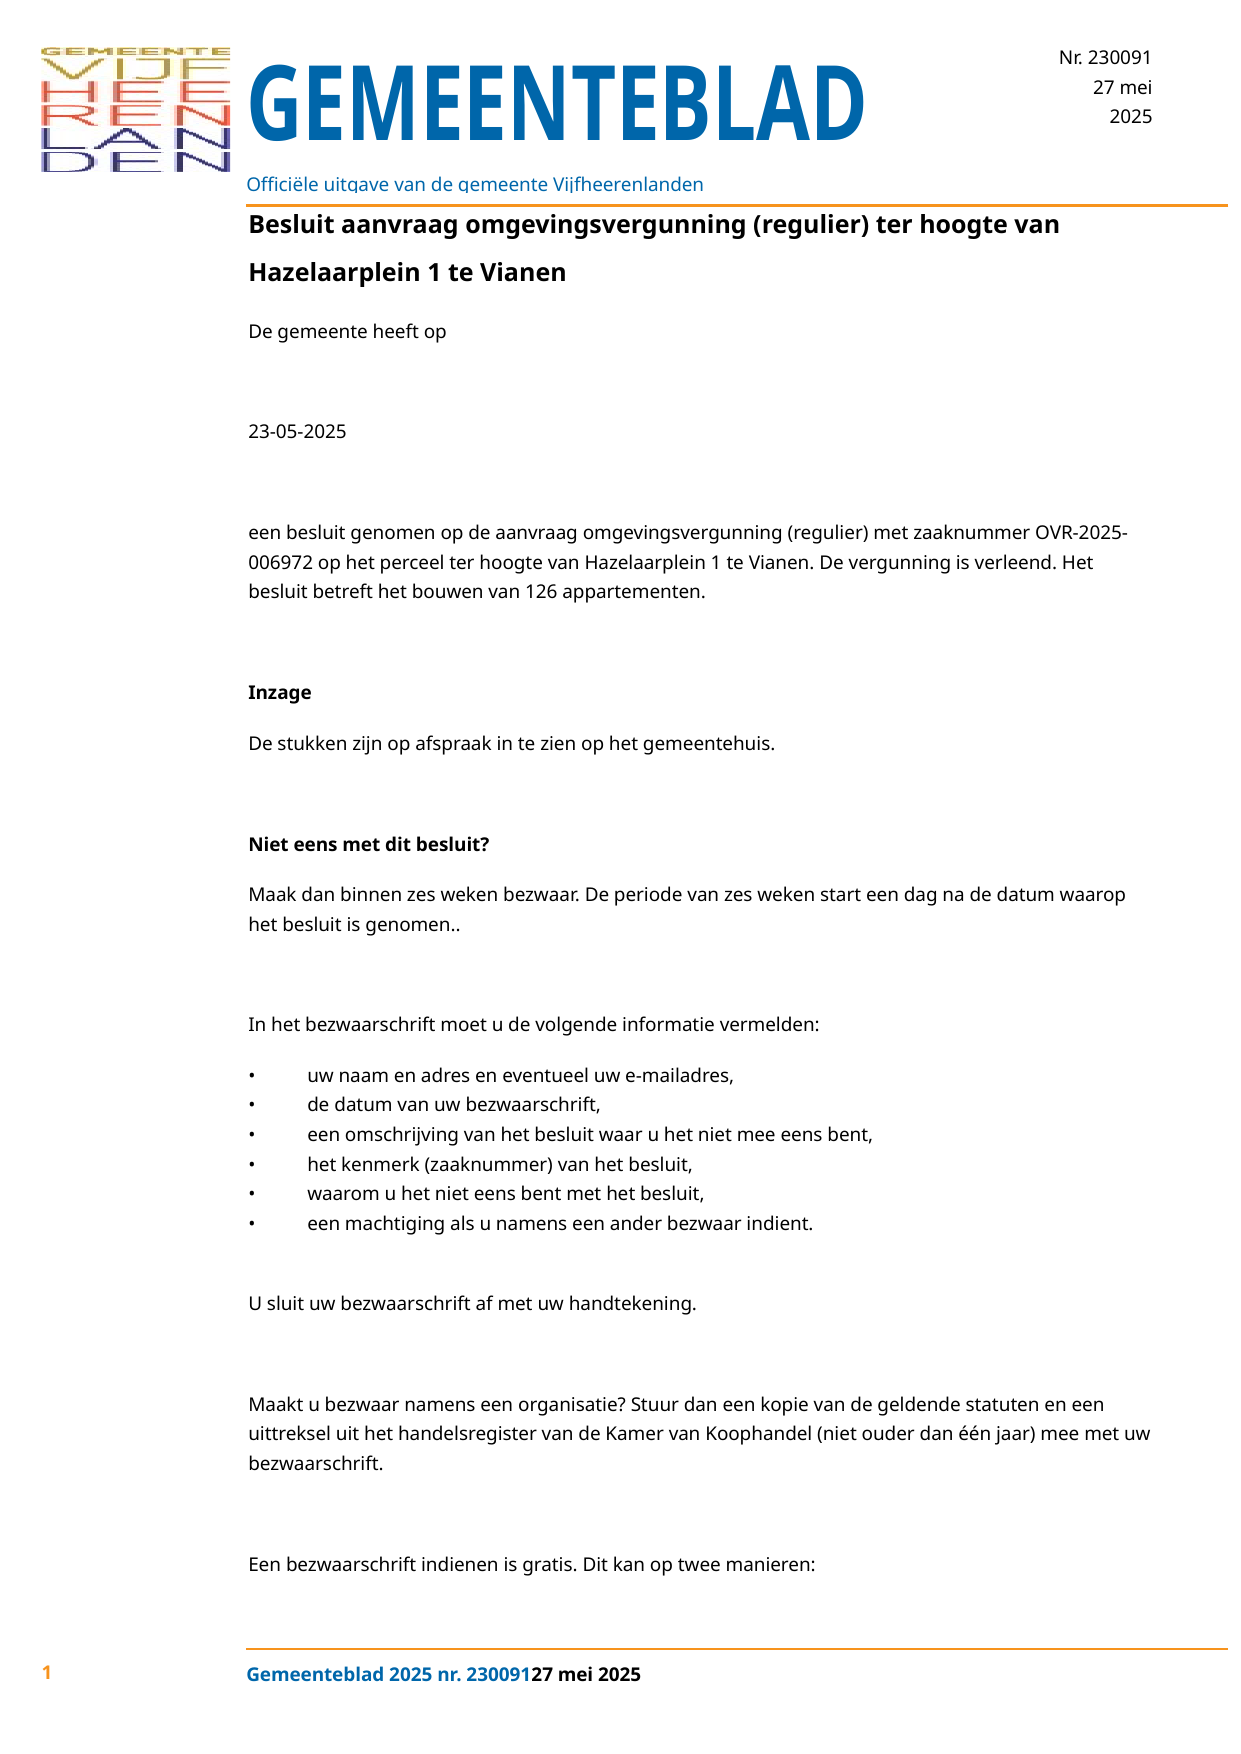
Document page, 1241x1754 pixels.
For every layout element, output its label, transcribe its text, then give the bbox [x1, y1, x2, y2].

text Besluit aanvraag omgevingsvergunning (regulier) ter hoogte van Hazelaarplein 1 te Vianen [248, 207, 1152, 288]
text Maak dan binnen zes weken bezwaar. De periode van zes weken start een dag na de datum waarop het besluit is genomen.. [248, 881, 1152, 937]
list uw naam en adres en eventueel uw e-mailadres, [248, 1062, 1152, 1088]
text De stukken zijn op afspraak in te zien op het gemeentehuis. [248, 730, 1152, 756]
text In het bezwaarschrift moet u de volgende informatie vermelden: [248, 1012, 1152, 1037]
text 23-05-2025 [248, 419, 1152, 444]
text Maakt u bezwaar namens een organisatie? Stuur dan een kopie van de geldende statuten en een uittreksel uit het handelsregister van de Kamer van Koophandel (niet ouder dan één jaar) mee met uw bezwaarschrift. [248, 1391, 1152, 1476]
list een machtiging als u namens een ander bezwaar indient. [248, 1210, 1152, 1236]
list een omschrijving van het besluit waar u het niet mee eens bent, [248, 1121, 1152, 1147]
picture [41, 47, 231, 172]
text Een bezwaarschrift indienen is gratis. Dit kan op twee manieren: [248, 1551, 1152, 1577]
text Inzage [248, 679, 1152, 705]
text een besluit genomen op de aanvraag omgevingsvergunning (regulier) met zaaknummer OVR-2025-006972 op het perceel ter hoogte van Hazelaarplein 1 te Vianen. De vergunning is verleend. Het besluit betreft het bouwen van 126 appartementen. [248, 519, 1152, 604]
text Niet eens met dit besluit? [248, 831, 1152, 857]
text De gemeente heeft op [248, 318, 1152, 344]
list waarom u het niet eens bent met het besluit, [248, 1180, 1152, 1206]
list het kenmerk (zaaknummer) van het besluit, [248, 1151, 1152, 1177]
text U sluit uw bezwaarschrift af met uw handtekening. [248, 1290, 1152, 1316]
list de datum van uw bezwaarschrift, [248, 1092, 1152, 1117]
